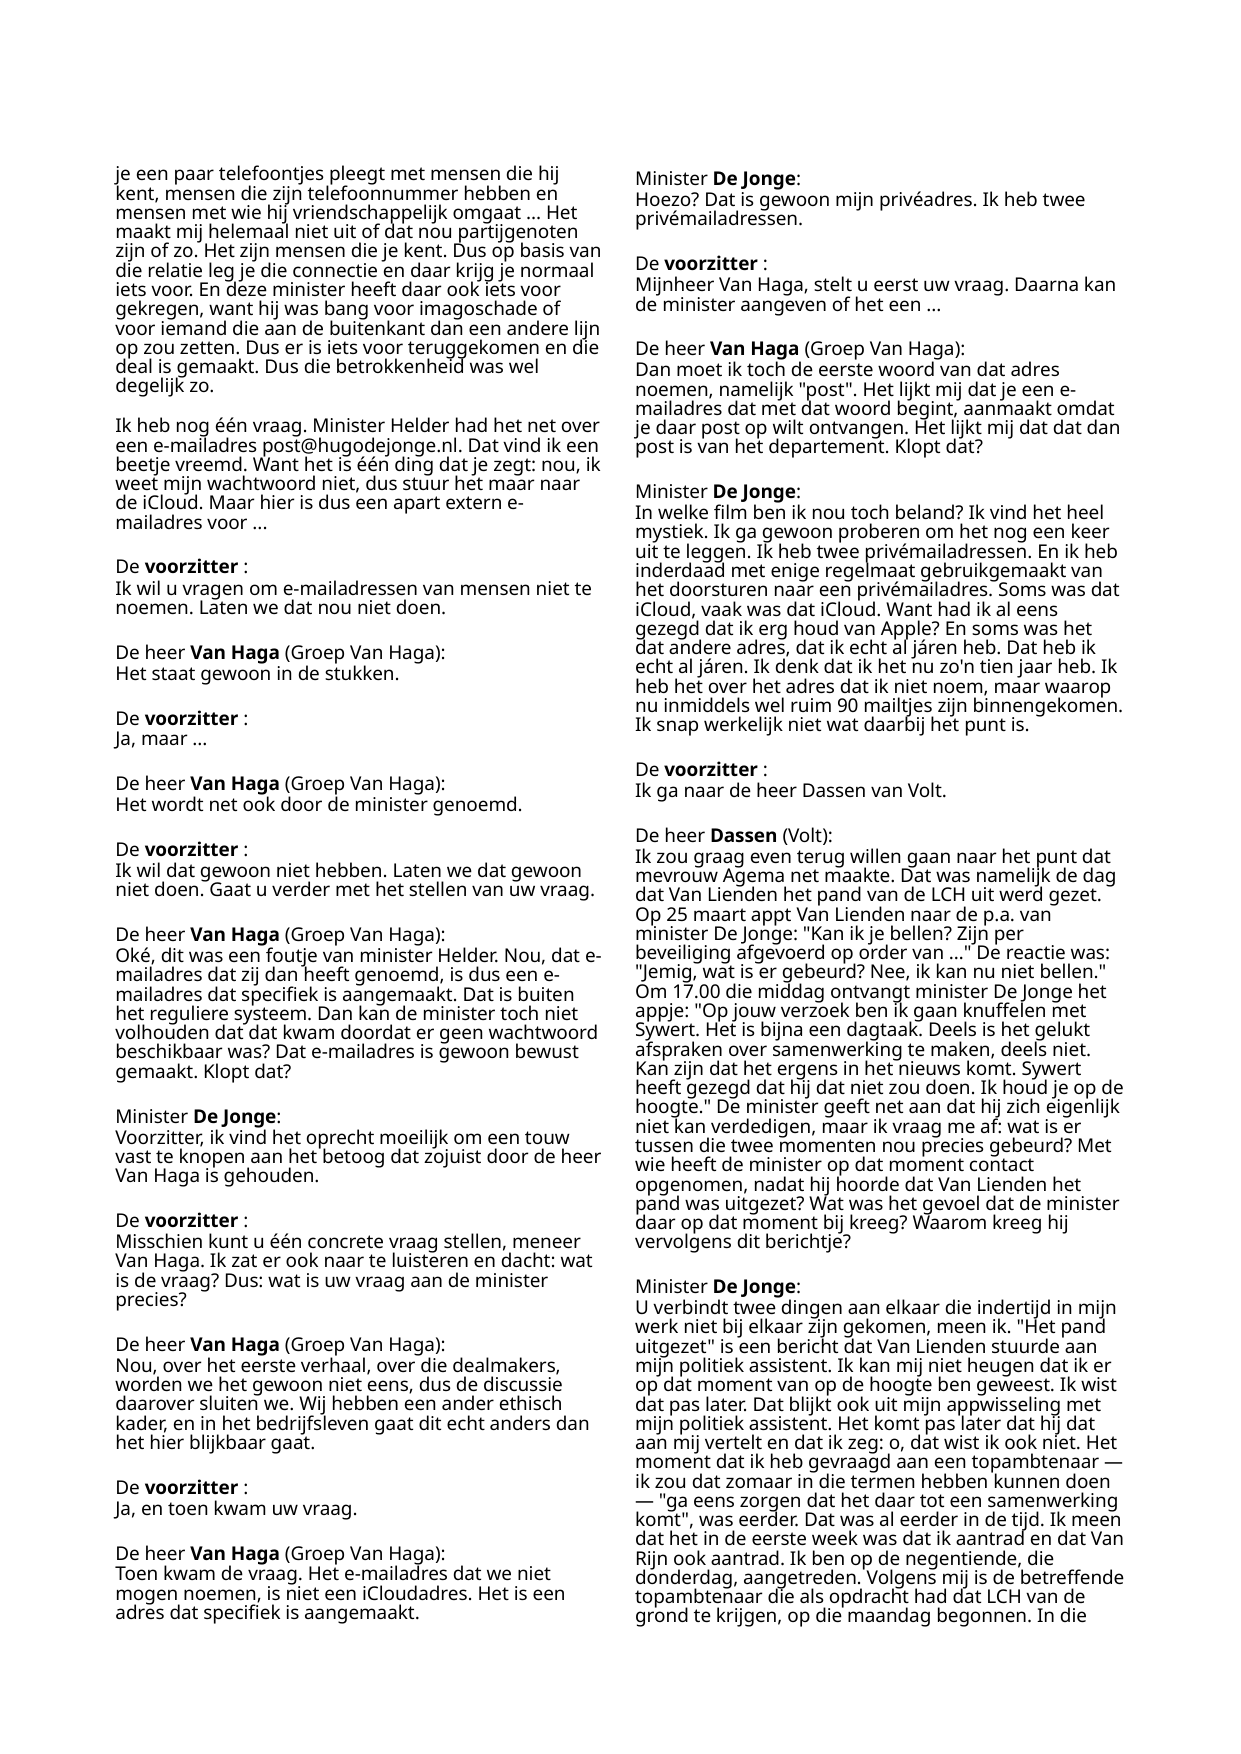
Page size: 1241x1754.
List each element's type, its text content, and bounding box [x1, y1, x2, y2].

text De heer Van Haga (Groep Van Haga): [115, 921, 605, 947]
text Hoezo? Dat is gewoon mijn privéadres. Ik heb twee privémailadressen. [635, 191, 1125, 230]
text De voorzitter : [115, 554, 605, 579]
text Ik wil dat gewoon niet hebben. Laten we dat gewoon niet doen. Gaat u verder met het stellen van uw vraag. [115, 862, 605, 901]
text Ja, en toen kwam uw vraag. [115, 1499, 605, 1519]
text De voorzitter : [635, 251, 1125, 276]
text Ik heb nog één vraag. Minister Helder had het net over een e-mailadres post@hugodejonge.nl. Dat vind ik een beetje vreemd. Want het is één ding dat je zegt: nou, ik weet mijn wachtwoord niet, dus stuur het maar naar de iCloud. Maar hier is dus een apart extern e-mailadres voor ... [115, 417, 605, 533]
text Ik ga naar de heer Dassen van Volt. [635, 782, 1125, 801]
text De voorzitter : [635, 756, 1125, 782]
text Mijnheer Van Haga, stelt u eerst uw vraag. Daarna kan de minister aangeven of het een ... [635, 276, 1125, 315]
text In welke film ben ik nou toch beland? Ik vind het heel mystiek. Ik ga gewoon proberen om het nog een keer uit te leggen. Ik heb twee privémailadressen. En ik heb inderdaad met enige regelmaat gebruikgemaakt van het doorsturen naar een privémailadres. Soms was dat iCloud, vaak was dat iCloud. Want had ik al eens gezegd dat ik erg houd van Apple? En soms was het dat andere adres, dat ik echt al járen heb. Dat heb ik echt al járen. Ik denk dat ik het nu zo'n tien jaar heb. Ik heb het over het adres dat ik niet noem, maar waarop nu inmiddels wel ruim 90 mailtjes zijn binnengekomen. Ik snap werkelijk niet wat daarbij het punt is. [635, 504, 1125, 736]
text De voorzitter : [115, 1207, 605, 1233]
text U verbindt twee dingen aan elkaar die indertijd in mijn werk niet bij elkaar zijn gekomen, meen ik. "Het pand uitgezet" is een bericht dat Van Lienden stuurde aan mijn politiek assistent. Ik kan mij niet heugen dat ik er op dat moment van op de hoogte ben geweest. Ik wist dat pas later. Dat blijkt ook uit mijn appwisseling met mijn politiek assistent. Het komt pas later dat hij dat aan mij vertelt en dat ik zeg: o, dat wist ik ook niet. Het moment dat ik heb gevraagd aan een topambtenaar — ik zou dat zomaar in die termen hebben kunnen doen — "ga eens zorgen dat het daar tot een samenwerking komt", was eerder. Dat was al eerder in de tijd. Ik meen dat het in de eerste week was dat ik aantrad en dat Van Rijn ook aantrad. Ik ben op de negentiende, die donderdag, aangetreden. Volgens mij is de betreffende topambtenaar die als opdracht had dat LCH van de grond te krijgen, op die maandag begonnen. In die [635, 1299, 1125, 1627]
text De voorzitter : [115, 1474, 605, 1499]
text Voorzitter, ik vind het oprecht moeilijk om een touw vast te knopen aan het betoog dat zojuist door de heer Van Haga is gehouden. [115, 1129, 605, 1186]
text De voorzitter : [115, 705, 605, 730]
text Oké, dit was een foutje van minister Helder. Nou, dat e-mailadres dat zij dan heeft genoemd, is dus een e-mailadres dat specifiek is aangemaakt. Dat is buiten het reguliere systeem. Dan kan de minister toch niet volhouden dat dat kwam doordat er geen wachtwoord beschikbaar was? Dat e-mailadres is gewoon bewust gemaakt. Klopt dat? [115, 947, 605, 1082]
text Minister De Jonge: [115, 1103, 605, 1129]
text De heer Van Haga (Groep Van Haga): [115, 639, 605, 664]
text Minister De Jonge: [635, 478, 1125, 504]
text De heer Van Haga (Groep Van Haga): [115, 1540, 605, 1565]
text Het wordt net ook door de minister genoemd. [115, 796, 605, 816]
text Misschien kunt u één concrete vraag stellen, meneer Van Haga. Ik zat er ook naar te luisteren en dacht: wat is de vraag? Dus: wat is uw vraag aan de minister precies? [115, 1233, 605, 1310]
text De heer Van Haga (Groep Van Haga): [115, 1331, 605, 1357]
text De heer Van Haga (Groep Van Haga): [635, 336, 1125, 361]
text Ik zou graag even terug willen gaan naar het punt dat mevrouw Agema net maakte. Dat was namelijk de dag dat Van Lienden het pand van de LCH uit werd gezet. Op 25 maart appt Van Lienden naar de p.a. van minister De Jonge: "Kan ik je bellen? Zijn per beveiliging afgevoerd op order van …" De reactie was: "Jemig, wat is er gebeurd? Nee, ik kan nu niet bellen." Om 17.00 die middag ontvangt minister De Jonge het appje: "Op jouw verzoek ben ik gaan knuffelen met Sywert. Het is bijna een dagtaak. Deels is het gelukt afspraken over samenwerking te maken, deels niet. Kan zijn dat het ergens in het nieuws komt. Sywert heeft gezegd dat hij dat niet zou doen. Ik houd je op de hoogte." De minister geeft net aan dat hij zich eigenlijk niet kan verdedigen, maar ik vraag me af: wat is er tussen die twee momenten nou precies gebeurd? Met wie heeft de minister op dat moment contact opgenomen, nadat hij hoorde dat Van Lienden het pand was uitgezet? Wat was het gevoel dat de minister daar op dat moment bij kreeg? Waarom kreeg hij vervolgens dit berichtje? [635, 848, 1125, 1253]
text De heer Dassen (Volt): [635, 822, 1125, 848]
text je een paar telefoontjes pleegt met mensen die hij kent, mensen die zijn telefoonnummer hebben en mensen met wie hij vriendschappelijk omgaat ... Het maakt mij helemaal niet uit of dat nou partijgenoten zijn of zo. Het zijn mensen die je kent. Dus op basis van die relatie leg je die connectie en daar krijg je normaal iets voor. En deze minister heeft daar ook iets voor gekregen, want hij was bang voor imagoschade of voor iemand die aan de buitenkant dan een andere lijn op zou zetten. Dus er is iets voor teruggekomen en die deal is gemaakt. Dus die betrokkenheid was wel degelijk zo. [115, 165, 605, 397]
text Ik wil u vragen om e-mailadressen van mensen niet te noemen. Laten we dat nou niet doen. [115, 579, 605, 618]
text Minister De Jonge: [635, 165, 1125, 191]
text Toen kwam de vraag. Het e-mailadres dat we niet mogen noemen, is niet een iCloudadres. Het is een adres dat specifiek is aangemaakt. [115, 1565, 605, 1623]
text Ja, maar ... [115, 730, 605, 750]
text Minister De Jonge: [635, 1273, 1125, 1299]
text De voorzitter : [115, 836, 605, 862]
text Nou, over het eerste verhaal, over die dealmakers, worden we het gewoon niet eens, dus de discussie daarover sluiten we. Wij hebben een ander ethisch kader, en in het bedrijfsleven gaat dit echt anders dan het hier blijkbaar gaat. [115, 1357, 605, 1453]
text Het staat gewoon in de stukken. [115, 664, 605, 684]
text Dan moet ik toch de eerste woord van dat adres noemen, namelijk "post". Het lijkt mij dat je een e-mailadres dat met dat woord begint, aanmaakt omdat je daar post op wilt ontvangen. Het lijkt mij dat dat dan post is van het departement. Klopt dat? [635, 361, 1125, 458]
text De heer Van Haga (Groep Van Haga): [115, 771, 605, 796]
